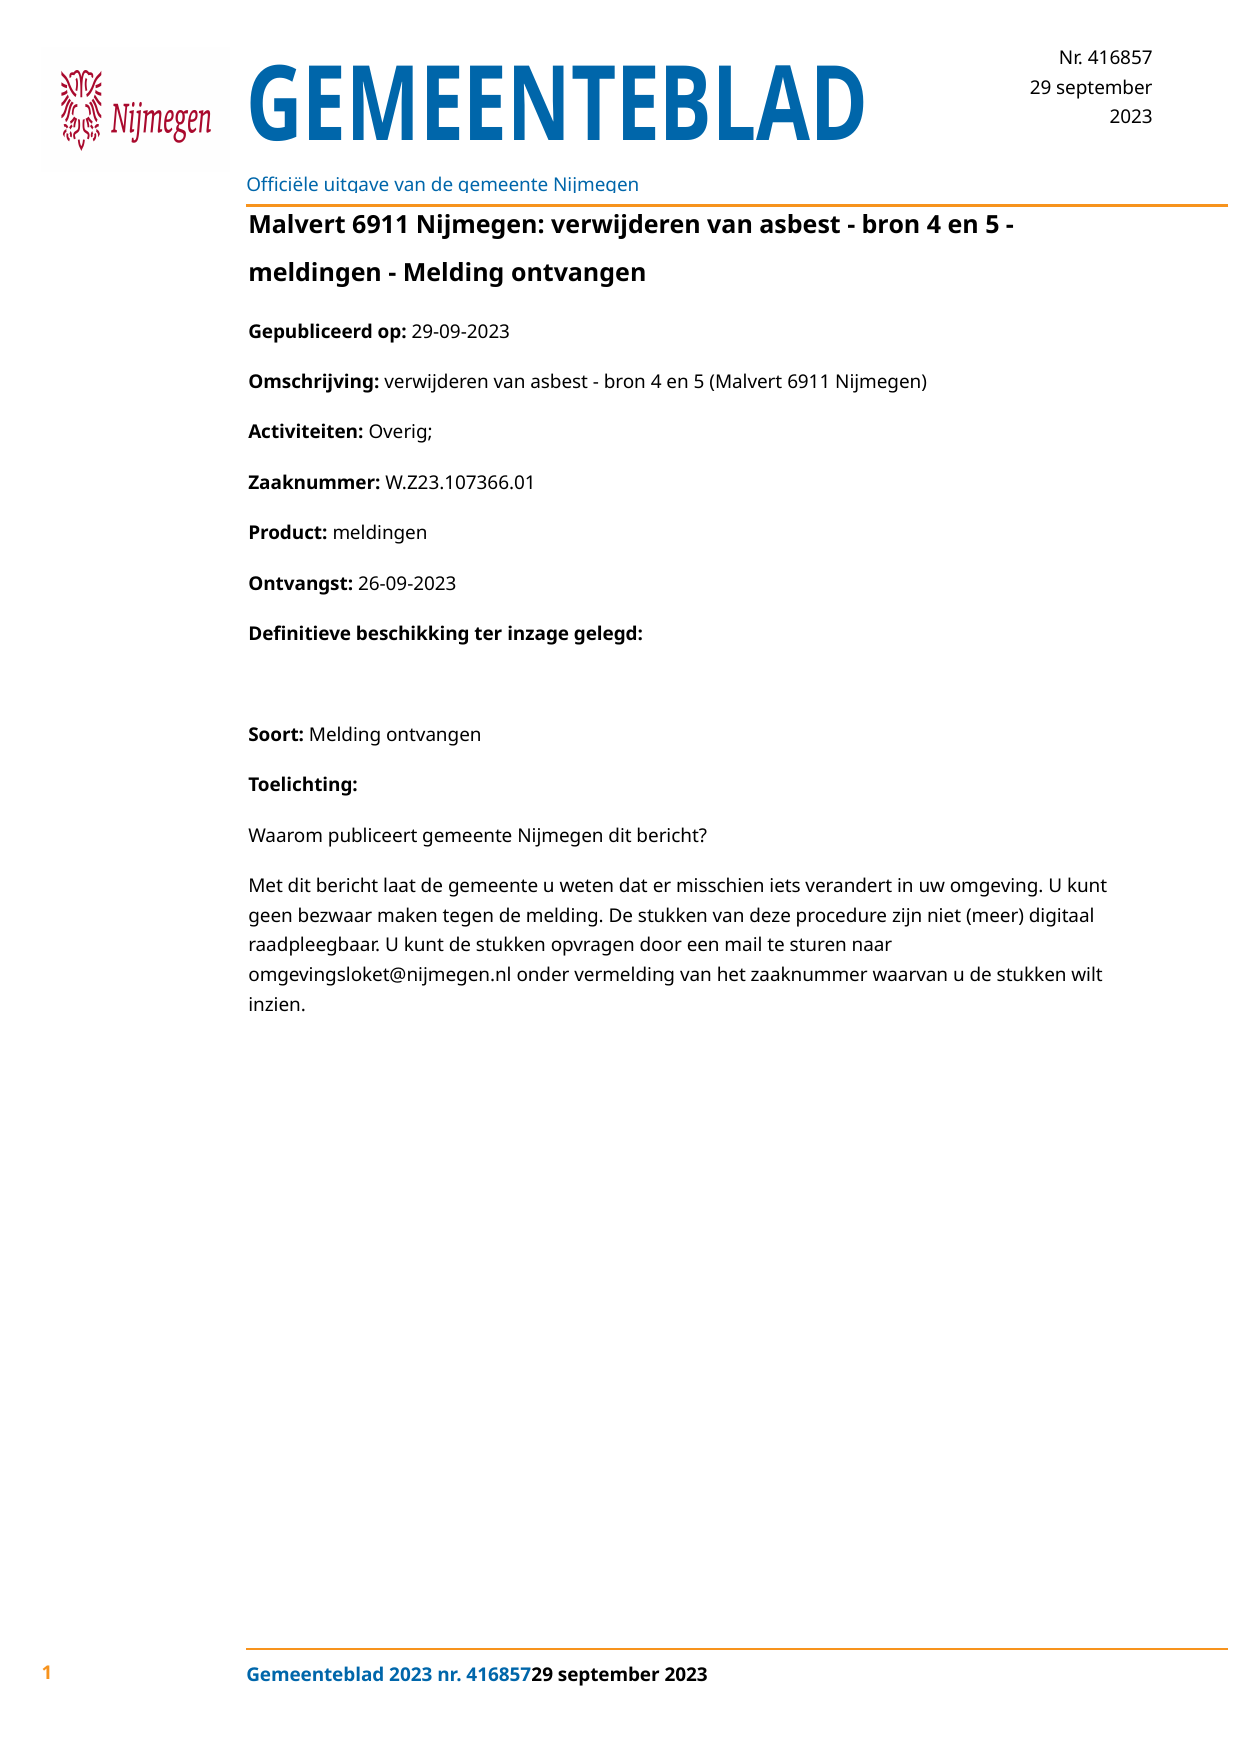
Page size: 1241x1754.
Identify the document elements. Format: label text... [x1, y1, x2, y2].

text Product: meldingen [248, 519, 1152, 545]
text Gepubliceerd op: 29-09-2023 [248, 318, 1152, 344]
text Zaaknummer: W.Z23.107366.01 [248, 469, 1152, 495]
text Met dit bericht laat de gemeente u weten dat er misschien iets verandert in uw omgeving. U kunt geen bezwaar maken tegen de melding. De stukken van deze procedure zijn niet (meer) digitaal raadpleegbaar. U kunt de stukken opvragen door een mail te sturen naar omgevingsloket@nijmegen.nl onder vermelding van het zaaknummer waarvan u de stukken wilt inzien. [248, 872, 1152, 1017]
text Soort: Melding ontvangen [248, 721, 1152, 747]
picture [41, 47, 231, 172]
text Waarom publiceert gemeente Nijmegen dit bericht? [248, 822, 1152, 848]
text Definitieve beschikking ter inzage gelegd: [248, 620, 1152, 646]
text Activiteiten: Overig; [248, 419, 1152, 444]
text Toelichting: [248, 772, 1152, 797]
text Malvert 6911 Nijmegen: verwijderen van asbest - bron 4 en 5 - meldingen - Melding ontvangen [248, 207, 1152, 288]
text Omschrijving: verwijderen van asbest - bron 4 en 5 (Malvert 6911 Nijmegen) [248, 368, 1152, 394]
text Ontvangst: 26-09-2023 [248, 570, 1152, 596]
